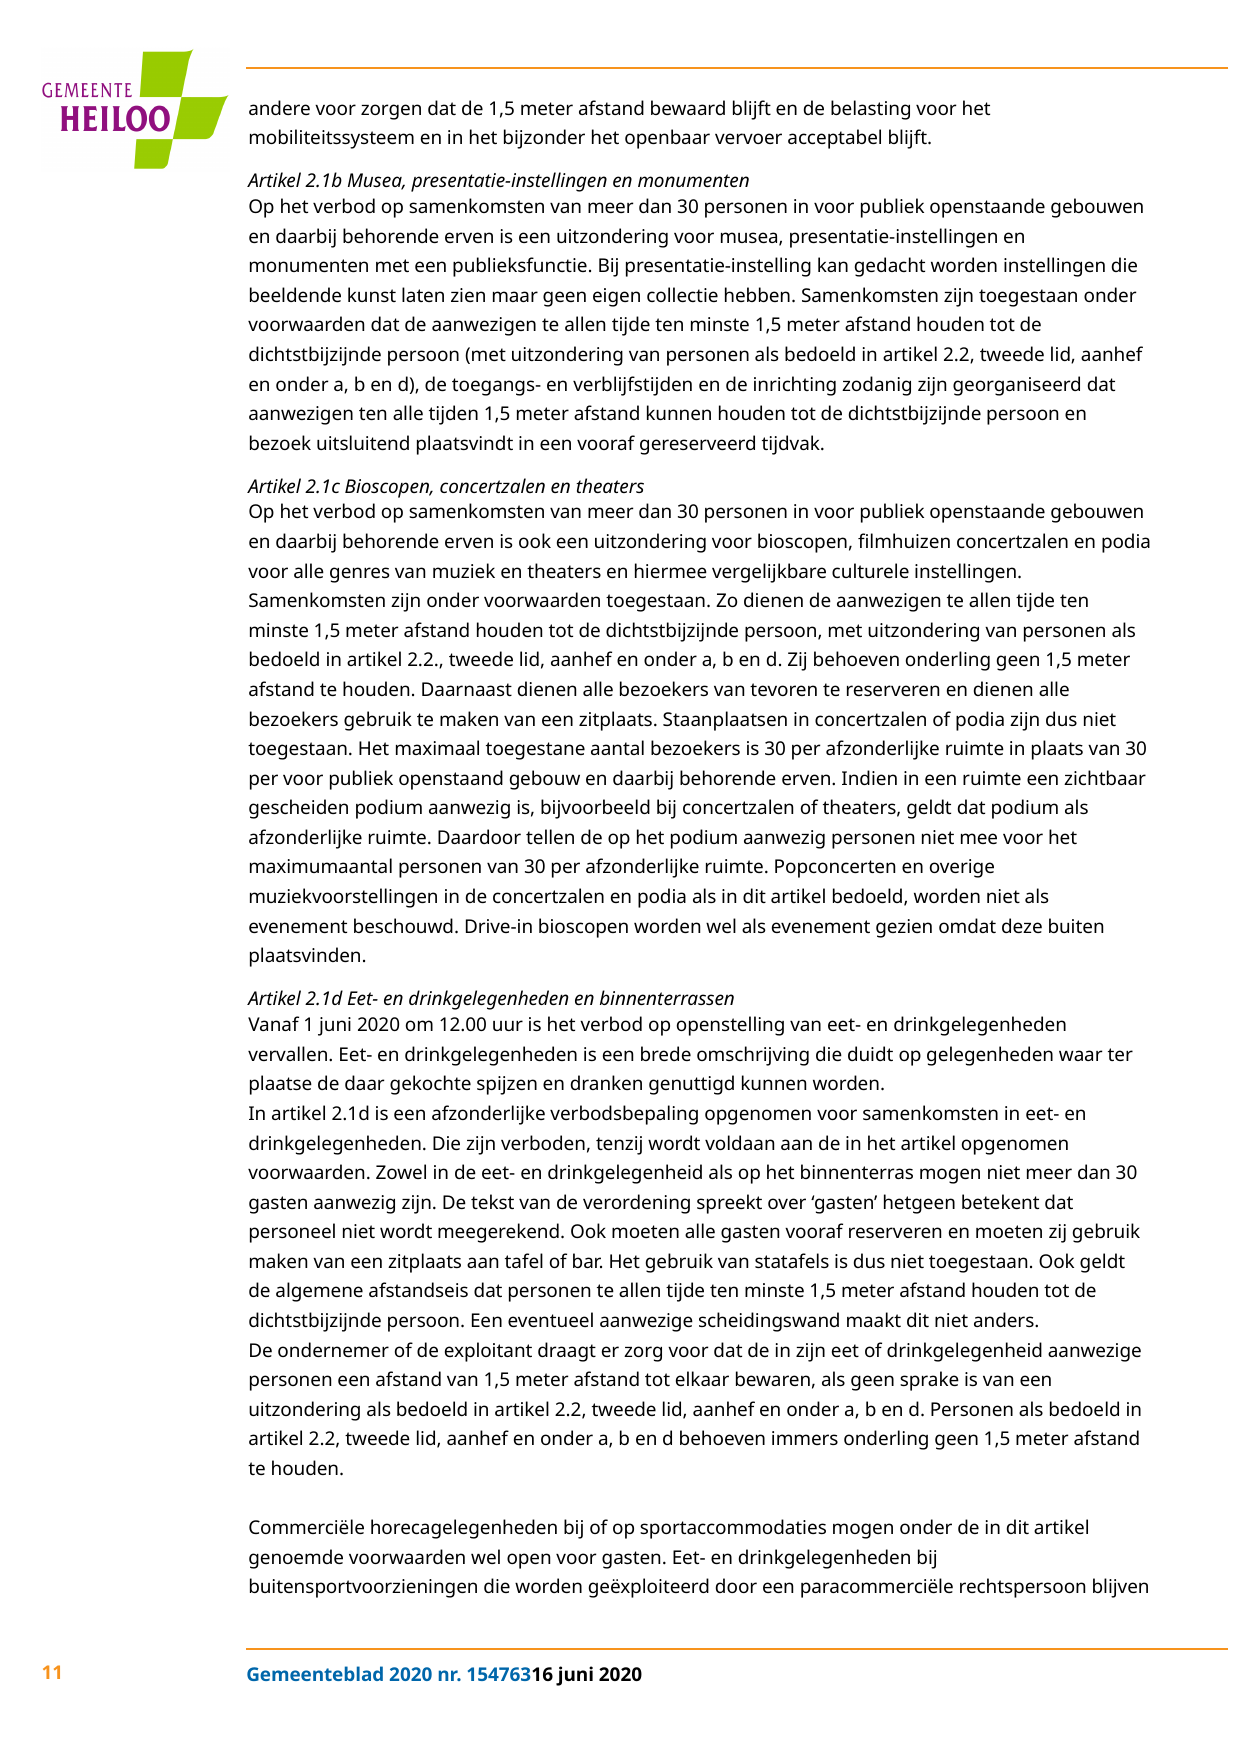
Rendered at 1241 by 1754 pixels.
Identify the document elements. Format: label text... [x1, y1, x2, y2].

text In artikel 2.1d is een afzonderlijke verbodsbepaling opgenomen voor samenkomsten in eet- en drinkgelegenheden. Die zijn verboden, tenzij wordt voldaan aan de in het artikel opgenomen voorwaarden. Zowel in de eet- en drinkgelegenheid als op het binnenterras mogen niet meer dan 30 gasten aanwezig zijn. De tekst van de verordening spreekt over ‘gasten’ hetgeen betekent dat personeel niet wordt meegerekend. Ook moeten alle gasten vooraf reserveren en moeten zij gebruik maken van een zitplaats aan tafel of bar. Het gebruik van statafels is dus niet toegestaan. Ook geldt de algemene afstandseis dat personen te allen tijde ten minste 1,5 meter afstand houden tot de dichtstbijzijnde persoon. Een eventueel aanwezige scheidingswand maakt dit niet anders. [248, 1100, 1152, 1333]
text Op het verbod op samenkomsten van meer dan 30 personen in voor publiek openstaande gebouwen en daarbij behorende erven is ook een uitzondering voor bioscopen, filmhuizen concertzalen en podia voor alle genres van muziek en theaters en hiermee vergelijkbare culturele instellingen. Samenkomsten zijn onder voorwaarden toegestaan. Zo dienen de aanwezigen te allen tijde ten minste 1,5 meter afstand houden tot de dichtstbijzijnde persoon, met uitzondering van personen als bedoeld in artikel 2.2., tweede lid, aanhef en onder a, b en d. Zij behoeven onderling geen 1,5 meter afstand te houden. Daarnaast dienen alle bezoekers van tevoren te reserveren en dienen alle bezoekers gebruik te maken van een zitplaats. Staanplaatsen in concertzalen of podia zijn dus niet toegestaan. Het maximaal toegestane aantal bezoekers is 30 per afzonderlijke ruimte in plaats van 30 per voor publiek openstaand gebouw en daarbij behorende erven. Indien in een ruimte een zichtbaar gescheiden podium aanwezig is, bijvoorbeeld bij concertzalen of theaters, geldt dat podium als afzonderlijke ruimte. Daardoor tellen de op het podium aanwezig personen niet mee voor het maximumaantal personen van 30 per afzonderlijke ruimte. Popconcerten en overige muziekvoorstellingen in de concertzalen en podia als in dit artikel bedoeld, worden niet als evenement beschouwd. Drive-in bioscopen worden wel als evenement gezien omdat deze buiten plaatsvinden. [248, 499, 1152, 968]
text Artikel 2.1b Musea, presentatie-instellingen en monumenten [248, 167, 1152, 193]
text Op het verbod op samenkomsten van meer dan 30 personen in voor publiek openstaande gebouwen en daarbij behorende erven is een uitzondering voor musea, presentatie-instellingen en monumenten met een publieksfunctie. Bij presentatie-instelling kan gedacht worden instellingen die beeldende kunst laten zien maar geen eigen collectie hebben. Samenkomsten zijn toegestaan onder voorwaarden dat de aanwezigen te allen tijde ten minste 1,5 meter afstand houden tot de dichtstbijzijnde persoon (met uitzondering van personen als bedoeld in artikel 2.2, tweede lid, aanhef en onder a, b en d), de toegangs- en verblijfstijden en de inrichting zodanig zijn georganiseerd dat aanwezigen ten alle tijden 1,5 meter afstand kunnen houden tot de dichtstbijzijnde persoon en bezoek uitsluitend plaatsvindt in een vooraf gereserveerd tijdvak. [248, 193, 1152, 456]
text andere voor zorgen dat de 1,5 meter afstand bewaard blijft en de belasting voor het mobiliteitssysteem en in het bijzonder het openbaar vervoer acceptabel blijft. [248, 95, 1152, 150]
text Artikel 2.1d Eet- en drinkgelegenheden en binnenterrassen [248, 986, 1152, 1011]
text Commerciële horecagelegenheden bij of op sportaccommodaties mogen onder de in dit artikel genoemde voorwaarden wel open voor gasten. Eet- en drinkgelegenheden bij buitensportvoorzieningen die worden geëxploiteerd door een paracommerciële rechtspersoon blijven [248, 1514, 1152, 1599]
text Artikel 2.1c Bioscopen, concertzalen en theaters [248, 473, 1152, 499]
text Vanaf 1 juni 2020 om 12.00 uur is het verbod op openstelling van eet- en drinkgelegenheden vervallen. Eet- en drinkgelegenheden is een brede omschrijving die duidt op gelegenheden waar ter plaatse de daar gekochte spijzen en dranken genuttigd kunnen worden. [248, 1011, 1152, 1096]
text De ondernemer of de exploitant draagt er zorg voor dat de in zijn eet of drinkgelegenheid aanwezige personen een afstand van 1,5 meter afstand tot elkaar bewaren, als geen sprake is van een uitzondering als bedoeld in artikel 2.2, tweede lid, aanhef en onder a, b en d. Personen als bedoeld in artikel 2.2, tweede lid, aanhef en onder a, b en d behoeven immers onderling geen 1,5 meter afstand te houden. [248, 1337, 1152, 1481]
picture [41, 47, 231, 172]
